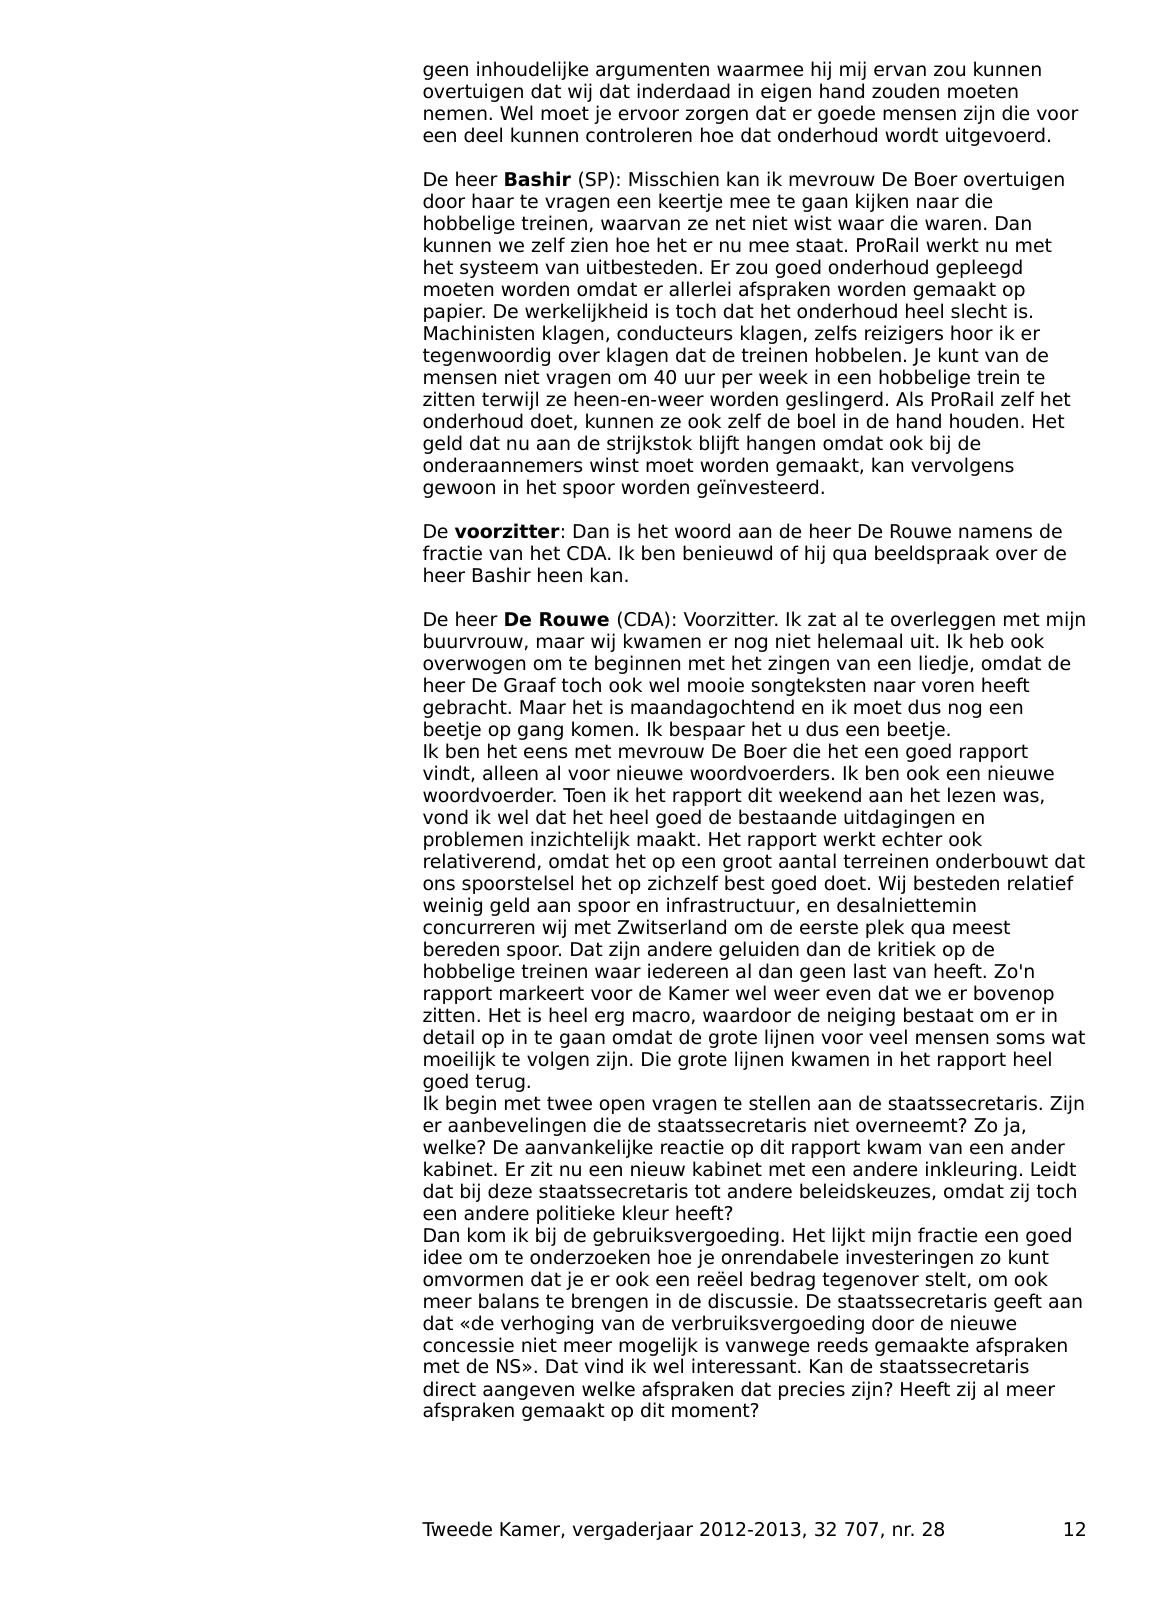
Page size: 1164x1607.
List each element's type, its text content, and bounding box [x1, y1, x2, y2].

text De voorzitter: Dan is het woord aan de heer De Rouwe namens de fractie van het CDA. Ik ben benieuwd of hij qua beeldspraak over de heer Bashir heen kan. [422, 521, 1087, 587]
text De heer De Rouwe (CDA): Voorzitter. Ik zat al te overleggen met mijn buurvrouw, maar wij kwamen er nog niet helemaal uit. Ik heb ook overwogen om te beginnen met het zingen van een liedje, omdat de heer De Graaf toch ook wel mooie songteksten naar voren heeft gebracht. Maar het is maandagochtend en ik moet dus nog een beetje op gang komen. Ik bespaar het u dus een beetje. [422, 609, 1087, 741]
text Ik ben het eens met mevrouw De Boer die het een goed rapport vindt, alleen al voor nieuwe woordvoerders. Ik ben ook een nieuwe woordvoerder. Toen ik het rapport dit weekend aan het lezen was, vond ik wel dat het heel goed de bestaande uitdagingen en problemen inzichtelijk maakt. Het rapport werkt echter ook relativerend, omdat het op een groot aantal terreinen onderbouwt dat ons spoorstelsel het op zichzelf best goed doet. Wij besteden relatief weinig geld aan spoor en infrastructuur, en desalniettemin concurreren wij met Zwitserland om de eerste plek qua meest bereden spoor. Dat zijn andere geluiden dan de kritiek op de hobbelige treinen waar iedereen al dan geen last van heeft. Zo'n rapport markeert voor de Kamer wel weer even dat we er bovenop zitten. Het is heel erg macro, waardoor de neiging bestaat om er in detail op in te gaan omdat de grote lijnen voor veel mensen soms wat moeilijk te volgen zijn. Die grote lijnen kwamen in het rapport heel goed terug. [422, 741, 1087, 1093]
text Dan kom ik bij de gebruiksvergoeding. Het lijkt mijn fractie een goed idee om te onderzoeken hoe je onrendabele investeringen zo kunt omvormen dat je er ook een reëel bedrag tegenover stelt, om ook meer balans te brengen in de discussie. De staatssecretaris geeft aan dat «de verhoging van de verbruiksvergoeding door de nieuwe concessie niet meer mogelijk is vanwege reeds gemaakte afspraken met de NS». Dat vind ik wel interessant. Kan de staatssecretaris direct aangeven welke afspraken dat precies zijn? Heeft zij al meer afspraken gemaakt op dit moment? [422, 1224, 1087, 1422]
text geen inhoudelijke argumenten waarmee hij mij ervan zou kunnen overtuigen dat wij dat inderdaad in eigen hand zouden moeten nemen. Wel moet je ervoor zorgen dat er goede mensen zijn die voor een deel kunnen controleren hoe dat onderhoud wordt uitgevoerd. [422, 59, 1087, 147]
text Ik begin met twee open vragen te stellen aan de staatssecretaris. Zijn er aanbevelingen die de staatssecretaris niet overneemt? Zo ja, welke? De aanvankelijke reactie op dit rapport kwam van een ander kabinet. Er zit nu een nieuw kabinet met een andere inkleuring. Leidt dat bij deze staatssecretaris tot andere beleidskeuzes, omdat zij toch een andere politieke kleur heeft? [422, 1093, 1087, 1224]
text De heer Bashir (SP): Misschien kan ik mevrouw De Boer overtuigen door haar te vragen een keertje mee te gaan kijken naar die hobbelige treinen, waarvan ze net niet wist waar die waren. Dan kunnen we zelf zien hoe het er nu mee staat. ProRail werkt nu met het systeem van uitbesteden. Er zou goed onderhoud gepleegd moeten worden omdat er allerlei afspraken worden gemaakt op papier. De werkelijkheid is toch dat het onderhoud heel slecht is. Machinisten klagen, conducteurs klagen, zelfs reizigers hoor ik er tegenwoordig over klagen dat de treinen hobbelen. Je kunt van de mensen niet vragen om 40 uur per week in een hobbelige trein te zitten terwijl ze heen-en-weer worden geslingerd. Als ProRail zelf het onderhoud doet, kunnen ze ook zelf de boel in de hand houden. Het geld dat nu aan de strijkstok blijft hangen omdat ook bij de onderaannemers winst moet worden gemaakt, kan vervolgens gewoon in het spoor worden geïnvesteerd. [422, 169, 1087, 499]
